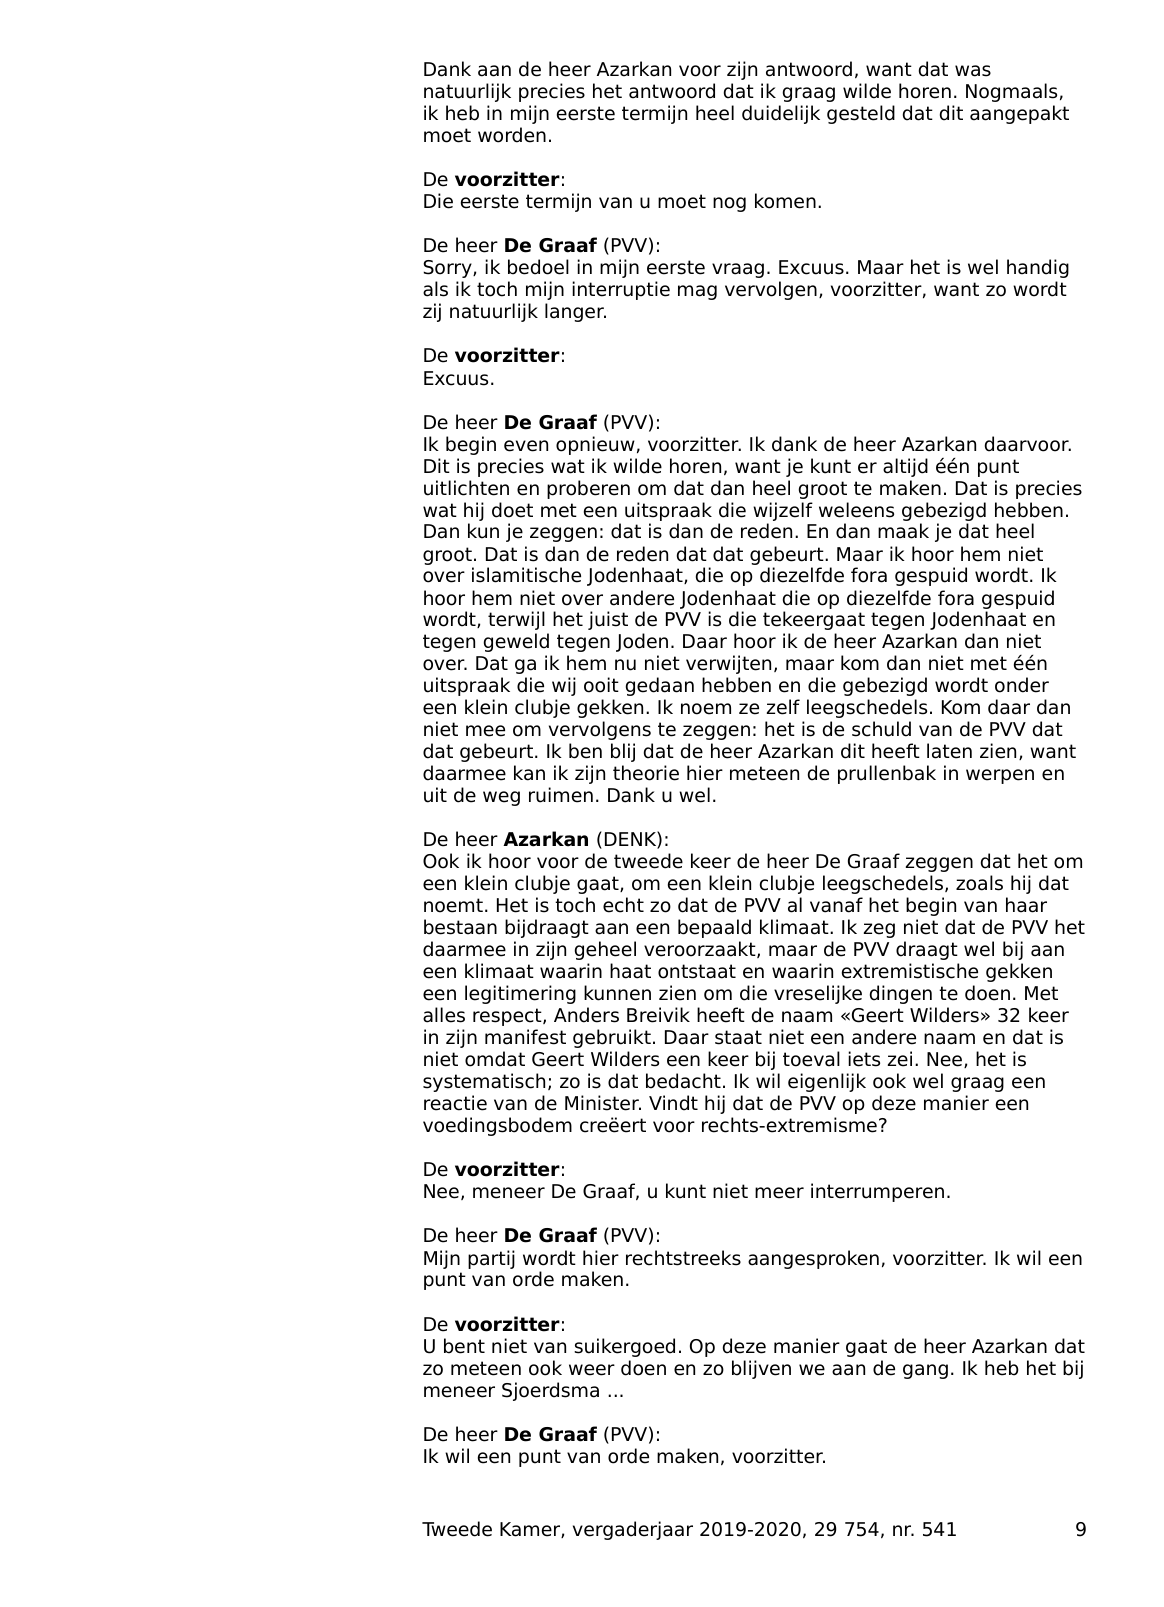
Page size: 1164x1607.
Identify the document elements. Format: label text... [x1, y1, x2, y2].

text De voorzitter: [422, 1313, 1087, 1336]
text De heer Azarkan (DENK): [422, 829, 1087, 851]
text De heer De Graaf (PVV): [422, 1424, 1087, 1446]
text Dank aan de heer Azarkan voor zijn antwoord, want dat was natuurlijk precies het antwoord dat ik graag wilde horen. Nogmaals, ik heb in mijn eerste termijn heel duidelijk gesteld dat dit aangepakt moet worden. [422, 59, 1087, 147]
text De voorzitter: [422, 1159, 1087, 1181]
text Ik begin even opnieuw, voorzitter. Ik dank de heer Azarkan daarvoor. Dit is precies wat ik wilde horen, want je kunt er altijd één punt uitlichten en proberen om dat dan heel groot te maken. Dat is precies wat hij doet met een uitspraak die wijzelf weleens gebezigd hebben. Dan kun je zeggen: dat is dan de reden. En dan maak je dat heel groot. Dat is dan de reden dat dat gebeurt. Maar ik hoor hem niet over islamitische Jodenhaat, die op diezelfde fora gespuid wordt. Ik hoor hem niet over andere Jodenhaat die op diezelfde fora gespuid wordt, terwijl het juist de PVV is die tekeergaat tegen Jodenhaat en tegen geweld tegen Joden. Daar hoor ik de heer Azarkan dan niet over. Dat ga ik hem nu niet verwijten, maar kom dan niet met één uitspraak die wij ooit gedaan hebben en die gebezigd wordt onder een klein clubje gekken. Ik noem ze zelf leegschedels. Kom daar dan niet mee om vervolgens te zeggen: het is de schuld van de PVV dat dat gebeurt. Ik ben blij dat de heer Azarkan dit heeft laten zien, want daarmee kan ik zijn theorie hier meteen de prullenbak in werpen en uit de weg ruimen. Dank u wel. [422, 433, 1087, 807]
text Mijn partij wordt hier rechtstreeks aangesproken, voorzitter. Ik wil een punt van orde maken. [422, 1247, 1087, 1291]
text Ook ik hoor voor de tweede keer de heer De Graaf zeggen dat het om een klein clubje gaat, om een klein clubje leegschedels, zoals hij dat noemt. Het is toch echt zo dat de PVV al vanaf het begin van haar bestaan bijdraagt aan een bepaald klimaat. Ik zeg niet dat de PVV het daarmee in zijn geheel veroorzaakt, maar de PVV draagt wel bij aan een klimaat waarin haat ontstaat en waarin extremistische gekken een legitimering kunnen zien om die vreselijke dingen te doen. Met alles respect, Anders Breivik heeft de naam «Geert Wilders» 32 keer in zijn manifest gebruikt. Daar staat niet een andere naam en dat is niet omdat Geert Wilders een keer bij toeval iets zei. Nee, het is systematisch; zo is dat bedacht. Ik wil eigenlijk ook wel graag een reactie van de Minister. Vindt hij dat de PVV op deze manier een voedingsbodem creëert voor rechts-extremisme? [422, 851, 1087, 1137]
text De heer De Graaf (PVV): [422, 235, 1087, 257]
text Excuus. [422, 367, 1087, 389]
text U bent niet van suikergoed. Op deze manier gaat de heer Azarkan dat zo meteen ook weer doen en zo blijven we aan de gang. Ik heb het bij meneer Sjoerdsma ... [422, 1336, 1087, 1401]
text De heer De Graaf (PVV): [422, 1225, 1087, 1247]
text Die eerste termijn van u moet nog komen. [422, 191, 1087, 213]
text De voorzitter: [422, 169, 1087, 191]
text De voorzitter: [422, 345, 1087, 367]
text Sorry, ik bedoel in mijn eerste vraag. Excuus. Maar het is wel handig als ik toch mijn interruptie mag vervolgen, voorzitter, want zo wordt zij natuurlijk langer. [422, 257, 1087, 323]
text Nee, meneer De Graaf, u kunt niet meer interrumperen. [422, 1181, 1087, 1203]
text De heer De Graaf (PVV): [422, 412, 1087, 433]
text Ik wil een punt van orde maken, voorzitter. [422, 1446, 1087, 1468]
